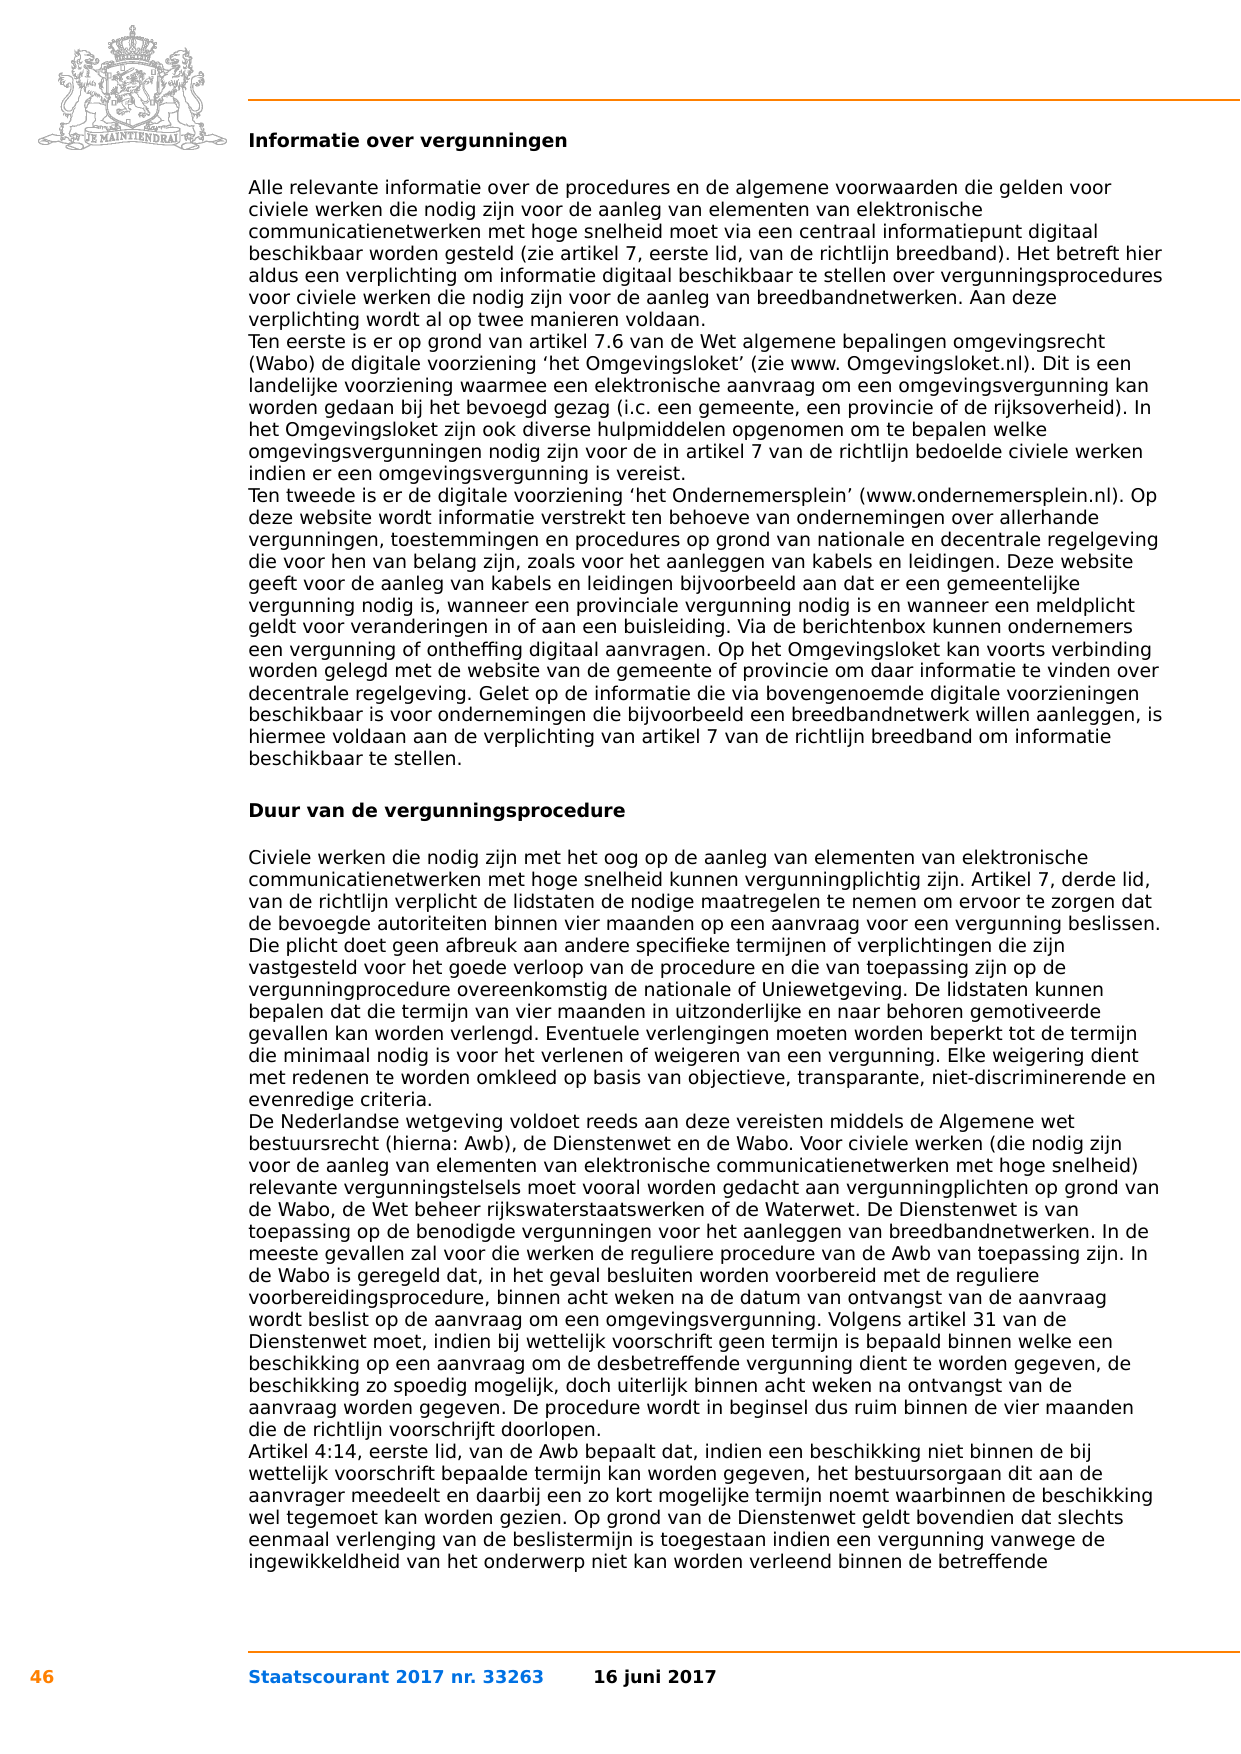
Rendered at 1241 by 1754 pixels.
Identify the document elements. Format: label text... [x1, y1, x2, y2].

text Alle relevante informatie over de procedures en de algemene voorwaarden die gelden voor civiele werken die nodig zijn voor de aanleg van elementen van elektronische communicatienetwerken met hoge snelheid moet via een centraal informatiepunt digitaal beschikbaar worden gesteld (zie artikel 7, eerste lid, van de richtlijn breedband). Het betreft hier aldus een verplichting om informatie digitaal beschikbaar te stellen over vergunningsprocedures voor civiele werken die nodig zijn voor de aanleg van breedbandnetwerken. Aan deze verplichting wordt al op twee manieren voldaan. [248, 177, 1163, 331]
text Artikel 4:14, eerste lid, van de Awb bepaalt dat, indien een beschikking niet binnen de bij wettelijk voorschrift bepaalde termijn kan worden gegeven, het bestuursorgaan dit aan de aanvrager meedeelt en daarbij een zo kort mogelijke termijn noemt waarbinnen de beschikking wel tegemoet kan worden gezien. Op grond van de Dienstenwet geldt bovendien dat slechts eenmaal verlenging van de beslistermijn is toegestaan indien een vergunning vanwege de ingewikkeldheid van het onderwerp niet kan worden verleend binnen de betreffende [248, 1441, 1163, 1573]
text Ten tweede is er de digitale voorziening ‘het Ondernemersplein’ (www.ondernemersplein.nl). Op deze website wordt informatie verstrekt ten behoeve van ondernemingen over allerhande vergunningen, toestemmingen en procedures op grond van nationale en decentrale regelgeving die voor hen van belang zijn, zoals voor het aanleggen van kabels en leidingen. Deze website geeft voor de aanleg van kabels en leidingen bijvoorbeeld aan dat er een gemeentelijke vergunning nodig is, wanneer een provinciale vergunning nodig is en wanneer een meldplicht geldt voor veranderingen in of aan een buisleiding. Via de berichtenbox kunnen ondernemers een vergunning of ontheffing digitaal aanvragen. Op het Omgevingsloket kan voorts verbinding worden gelegd met de website van de gemeente of provincie om daar informatie te vinden over decentrale regelgeving. Gelet op de informatie die via bovengenoemde digitale voorzieningen beschikbaar is voor ondernemingen die bijvoorbeeld een breedbandnetwerk willen aanleggen, is hiermee voldaan aan de verplichting van artikel 7 van de richtlijn breedband om informatie beschikbaar te stellen. [248, 484, 1163, 770]
subtitle Duur van de vergunningsprocedure [248, 800, 1163, 822]
subtitle Informatie over vergunningen [248, 130, 1163, 152]
text Ten eerste is er op grond van artikel 7.6 van de Wet algemene bepalingen omgevingsrecht (Wabo) de digitale voorziening ‘het Omgevingsloket’ (zie www. Omgevingsloket.nl). Dit is een landelijke voorziening waarmee een elektronische aanvraag om een omgevingsvergunning kan worden gedaan bij het bevoegd gezag (i.c. een gemeente, een provincie of de rijksoverheid). In het Omgevingsloket zijn ook diverse hulpmiddelen opgenomen om te bepalen welke omgevingsvergunningen nodig zijn voor de in artikel 7 van de richtlijn bedoelde civiele werken indien er een omgevingsvergunning is vereist. [248, 331, 1163, 484]
text De Nederlandse wetgeving voldoet reeds aan deze vereisten middels de Algemene wet bestuursrecht (hierna: Awb), de Dienstenwet en de Wabo. Voor civiele werken (die nodig zijn voor de aanleg van elementen van elektronische communicatienetwerken met hoge snelheid) relevante vergunningstelsels moet vooral worden gedacht aan vergunningplichten op grond van de Wabo, de Wet beheer rijkswaterstaatswerken of de Waterwet. De Dienstenwet is van toepassing op de benodigde vergunningen voor het aanleggen van breedbandnetwerken. In de meeste gevallen zal voor die werken de reguliere procedure van de Awb van toepassing zijn. In de Wabo is geregeld dat, in het geval besluiten worden voorbereid met de reguliere voorbereidingsprocedure, binnen acht weken na de datum van ontvangst van de aanvraag wordt beslist op de aanvraag om een omgevingsvergunning. Volgens artikel 31 van de Dienstenwet moet, indien bij wettelijk voorschrift geen termijn is bepaald binnen welke een beschikking op een aanvraag om de desbetreffende vergunning dient te worden gegeven, de beschikking zo spoedig mogelijk, doch uiterlijk binnen acht weken na ontvangst van de aanvraag worden gegeven. De procedure wordt in beginsel dus ruim binnen de vier maanden die de richtlijn voorschrijft doorlopen. [248, 1111, 1163, 1441]
text Civiele werken die nodig zijn met het oog op de aanleg van elementen van elektronische communicatienetwerken met hoge snelheid kunnen vergunningplichtig zijn. Artikel 7, derde lid, van de richtlijn verplicht de lidstaten de nodige maatregelen te nemen om ervoor te zorgen dat de bevoegde autoriteiten binnen vier maanden op een aanvraag voor een vergunning beslissen. Die plicht doet geen afbreuk aan andere specifieke termijnen of verplichtingen die zijn vastgesteld voor het goede verloop van de procedure en die van toepassing zijn op de vergunningprocedure overeenkomstig de nationale of Uniewetgeving. De lidstaten kunnen bepalen dat die termijn van vier maanden in uitzonderlijke en naar behoren gemotiveerde gevallen kan worden verlengd. Eventuele verlengingen moeten worden beperkt tot de termijn die minimaal nodig is voor het verlenen of weigeren van een vergunning. Elke weigering dient met redenen te worden omkleed op basis van objectieve, transparante, niet-discriminerende en evenredige criteria. [248, 847, 1163, 1111]
picture [38, 25, 227, 150]
